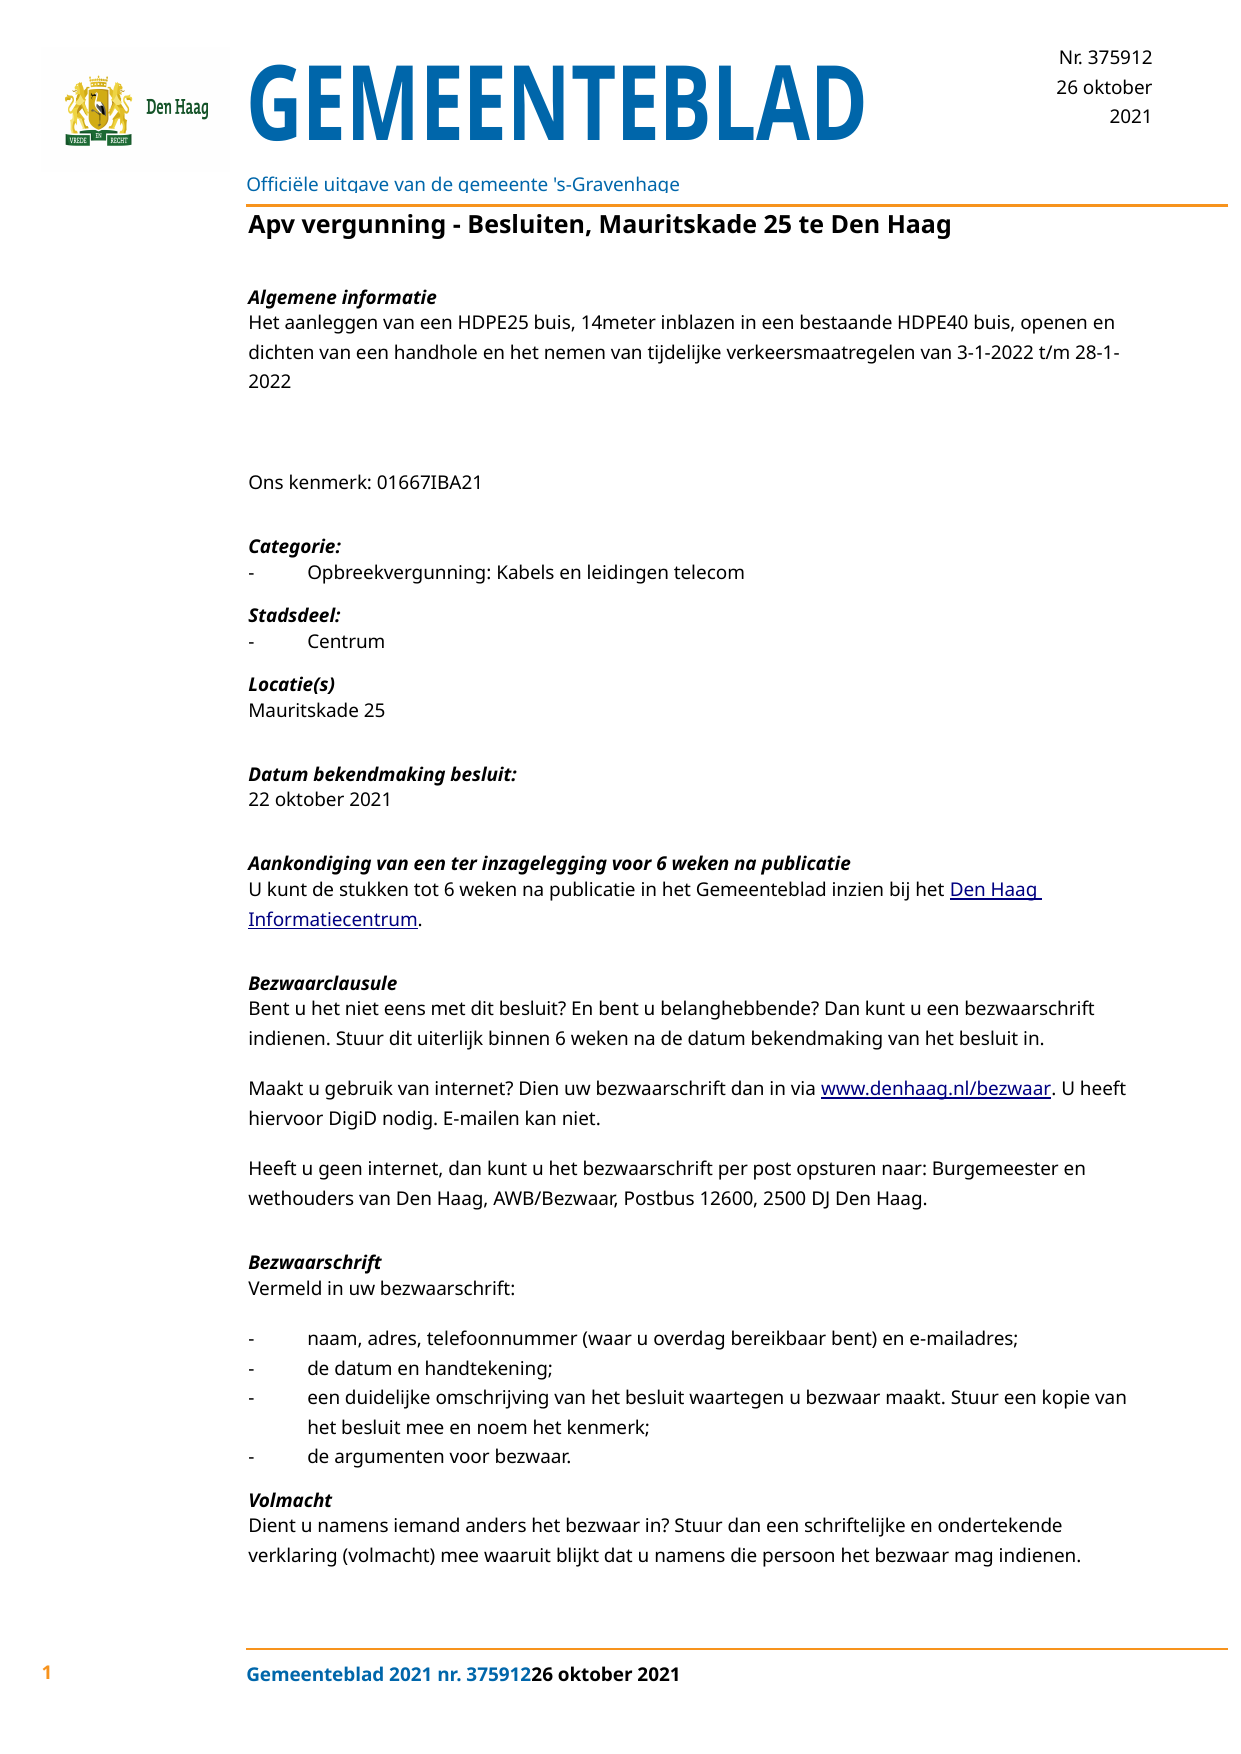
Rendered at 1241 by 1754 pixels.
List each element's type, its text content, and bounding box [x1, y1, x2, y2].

list naam, adres, telefoonnummer (waar u overdag bereikbaar bent) en e-mailadres; [248, 1325, 1152, 1351]
text Bezwaarschrift [248, 1249, 1152, 1275]
text Datum bekendmaking besluit: [248, 761, 1152, 787]
list Opbreekvergunning: Kabels en leidingen telecom [248, 559, 1152, 585]
text Volmacht [248, 1487, 1152, 1512]
text 22 oktober 2021 [248, 787, 1152, 812]
picture [41, 47, 231, 172]
text Heeft u geen internet, dan kunt u het bezwaarschrift per post opsturen naar: Burgemeester en wethouders van Den Haag, AWB/Bezwaar, Postbus 12600, 2500 DJ Den Haag. [248, 1156, 1152, 1211]
text Mauritskade 25 [248, 697, 1152, 723]
text Maakt u gebruik van internet? Dien uw bezwaarschrift dan in via www.denhaag.nl/bezwaar. U heeft hiervoor DigiD nodig. E-mailen kan niet. [248, 1076, 1152, 1131]
text Apv vergunning - Besluiten, Mauritskade 25 te Den Haag [248, 207, 1152, 241]
text Het aanleggen van een HDPE25 buis, 14meter inblazen in een bestaande HDPE40 buis, openen en dichten van een handhole en het nemen van tijdelijke verkeersmaatregelen van 3-1-2022 t/m 28-1-2022 [248, 309, 1152, 394]
text Bent u het niet eens met dit besluit? En bent u belanghebbende? Dan kunt u een bezwaarschrift indienen. Stuur dit uiterlijk binnen 6 weken na de datum bekendmaking van het besluit in. [248, 996, 1152, 1051]
text Bezwaarclausule [248, 970, 1152, 996]
list de datum en handtekening; [248, 1355, 1152, 1381]
text Locatie(s) [248, 671, 1152, 697]
text Dient u namens iemand anders het bezwaar in? Stuur dan een schriftelijke en ondertekende verklaring (volmacht) mee waaruit blijkt dat u namens die persoon het bezwaar mag indienen. [248, 1512, 1152, 1568]
text Categorie: [248, 533, 1152, 559]
list een duidelijke omschrijving van het besluit waartegen u bezwaar maakt. Stuur een kopie van het besluit mee en noem het kenmerk; [248, 1384, 1152, 1440]
list de argumenten voor bezwaar. [248, 1444, 1152, 1469]
text U kunt de stukken tot 6 weken na publicatie in het Gemeenteblad inzien bij het Den Haag Informatiecentrum. [248, 876, 1152, 932]
text Aankondiging van een ter inzagelegging voor 6 weken na publicatie [248, 851, 1152, 876]
text Ons kenmerk: 01667IBA21 [248, 469, 1152, 495]
text Stadsdeel: [248, 602, 1152, 628]
text Algemene informatie [248, 284, 1152, 309]
list Centrum [248, 628, 1152, 654]
text Vermeld in uw bezwaarschrift: [248, 1275, 1152, 1301]
